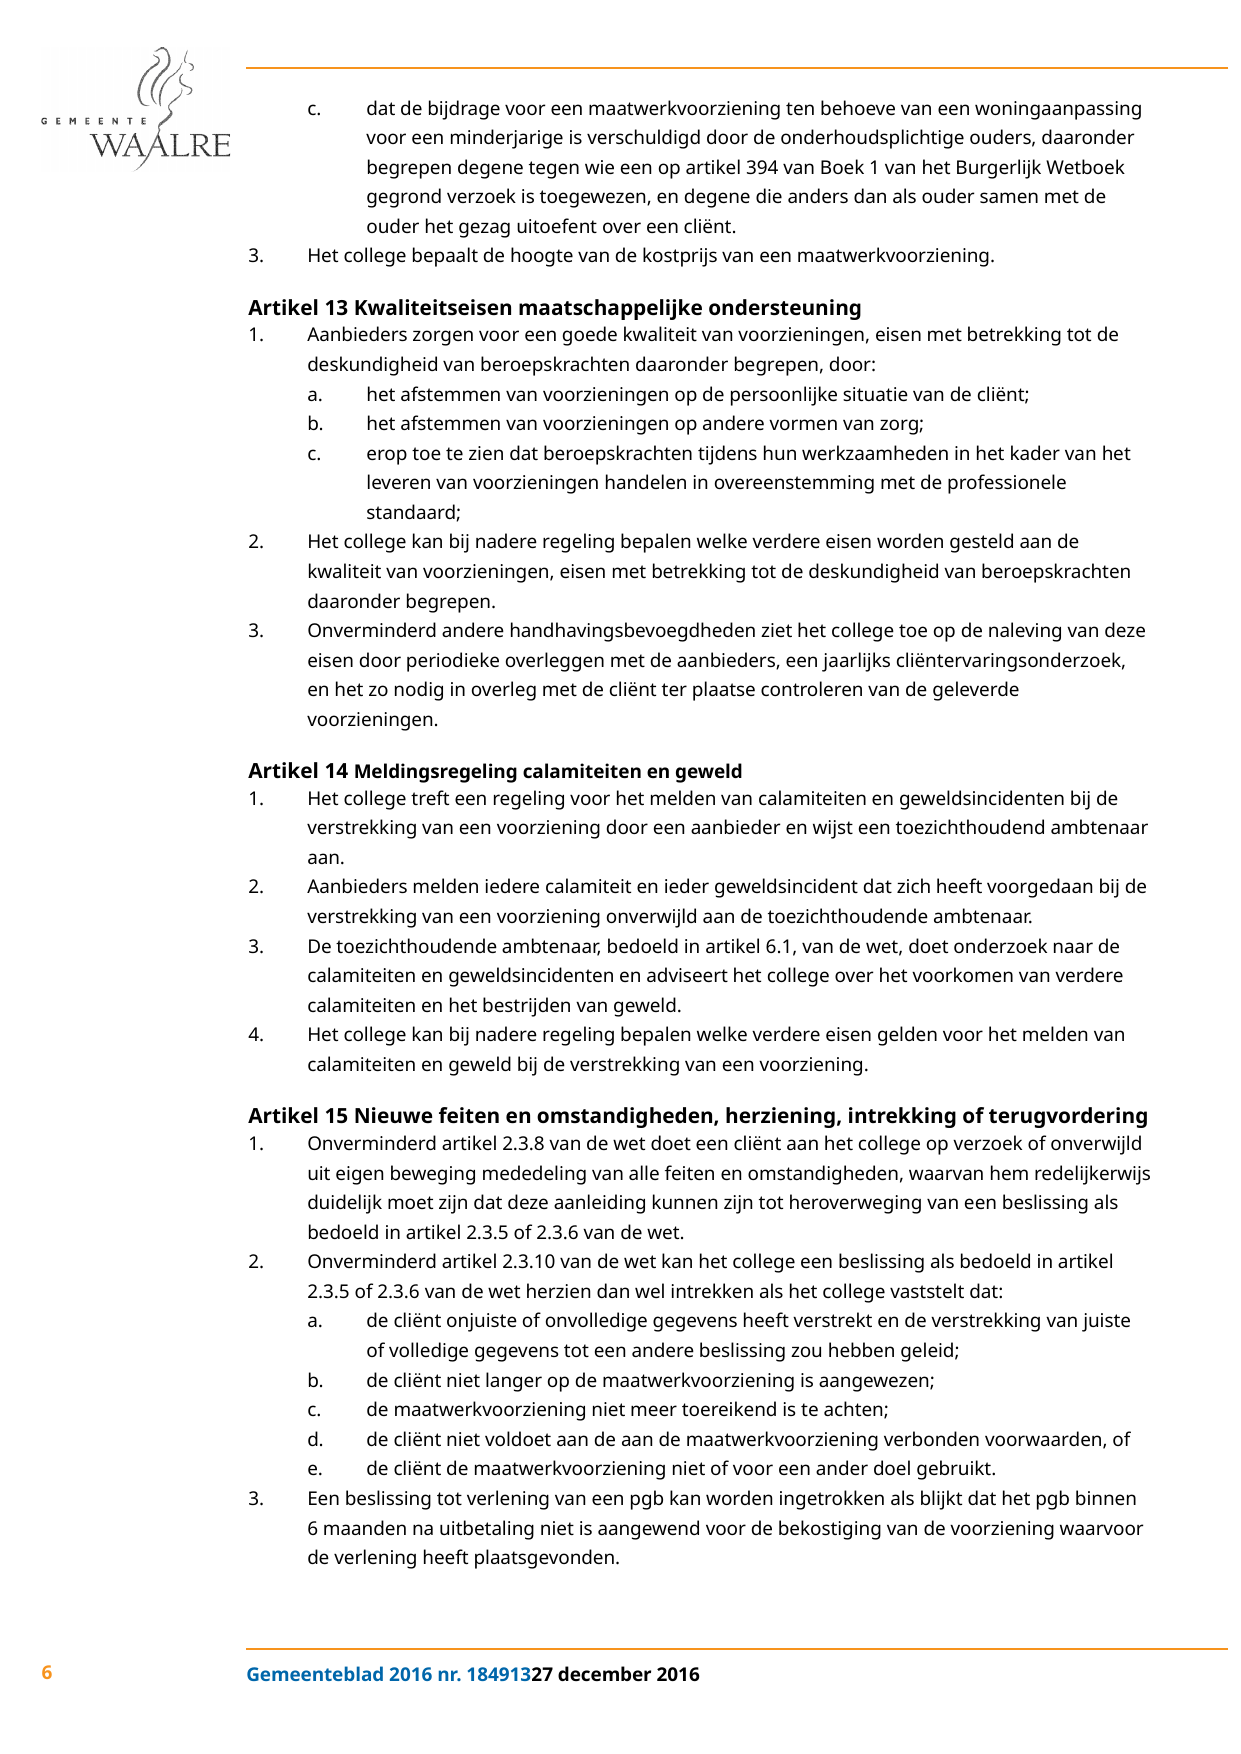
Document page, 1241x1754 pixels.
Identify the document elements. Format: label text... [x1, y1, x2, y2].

list dat de bijdrage voor een maatwerkvoorziening ten behoeve van een woningaanpassing voor een minderjarige is verschuldigd door de onderhoudsplichtige ouders, daaronder begrepen degene tegen wie een op artikel 394 van Boek 1 van het Burgerlijk Wetboek gegrond verzoek is toegewezen, en degene die anders dan als ouder samen met de ouder het gezag uitoefent over een cliënt. [307, 95, 1152, 239]
list het afstemmen van voorzieningen op andere vormen van zorg; [307, 410, 1152, 436]
text Artikel 13 Kwaliteitseisen maatschappelijke ondersteuning [248, 293, 1152, 322]
list erop toe te zien dat beroepskrachten tijdens hun werkzaamheden in het kader van het leveren van voorzieningen handelen in overeenstemming met de professionele standaard; [307, 440, 1152, 525]
list de cliënt de maatwerkvoorziening niet of voor een ander doel gebruikt. [307, 1456, 1152, 1481]
list Onverminderd artikel 2.3.8 van de wet doet een cliënt aan het college op verzoek of onverwijld uit eigen beweging mededeling van alle feiten en omstandigheden, waarvan hem redelijkerwijs duidelijk moet zijn dat deze aanleiding kunnen zijn tot heroverweging van een beslissing als bedoeld in artikel 2.3.5 of 2.3.6 van de wet. [248, 1130, 1152, 1244]
list de cliënt niet voldoet aan de aan de maatwerkvoorziening verbonden voorwaarden, of [307, 1426, 1152, 1452]
list Het college bepaalt de hoogte van de kostprijs van een maatwerkvoorziening. [248, 243, 1152, 268]
list Onverminderd andere handhavingsbevoegdheden ziet het college toe op de naleving van deze eisen door periodieke overleggen met de aanbieders, een jaarlijks cliëntervaringsonderzoek, en het zo nodig in overleg met de cliënt ter plaatse controleren van de geleverde voorzieningen. [248, 617, 1152, 732]
list Een beslissing tot verlening van een pgb kan worden ingetrokken als blijkt dat het pgb binnen 6 maanden na uitbetaling niet is aangewend voor de bekostiging van de voorziening waarvoor de verlening heeft plaatsgevonden. [248, 1485, 1152, 1570]
list Het college kan bij nadere regeling bepalen welke verdere eisen worden gesteld aan de kwaliteit van voorzieningen, eisen met betrekking tot de deskundigheid van beroepskrachten daaronder begrepen. [248, 529, 1152, 613]
list Het college treft een regeling voor het melden van calamiteiten en geweldsincidenten bij de verstrekking van een voorziening door een aanbieder en wijst een toezichthoudend ambtenaar aan. [248, 785, 1152, 870]
list de cliënt niet langer op de maatwerkvoorziening is aangewezen; [307, 1367, 1152, 1392]
list Het college kan bij nadere regeling bepalen welke verdere eisen gelden voor het melden van calamiteiten en geweld bij de verstrekking van een voorziening. [248, 1022, 1152, 1077]
text Artikel 14 Meldingsregeling calamiteiten en geweld [248, 757, 1152, 785]
list Onverminderd artikel 2.3.10 van de wet kan het college een beslissing als bedoeld in artikel 2.3.5 of 2.3.6 van de wet herzien dan wel intrekken als het college vaststelt dat: [248, 1248, 1152, 1304]
list Aanbieders zorgen voor een goede kwaliteit van voorzieningen, eisen met betrekking tot de deskundigheid van beroepskrachten daaronder begrepen, door: [248, 322, 1152, 377]
list de maatwerkvoorziening niet meer toereikend is te achten; [307, 1396, 1152, 1422]
list De toezichthoudende ambtenaar, bedoeld in artikel 6.1, van de wet, doet onderzoek naar de calamiteiten en geweldsincidenten en adviseert het college over het voorkomen van verdere calamiteiten en het bestrijden van geweld. [248, 933, 1152, 1018]
text Artikel 15 Nieuwe feiten en omstandigheden, herziening, intrekking of terugvordering [248, 1102, 1152, 1130]
list Aanbieders melden iedere calamiteit en ieder geweldsincident dat zich heeft voorgedaan bij de verstrekking van een voorziening onverwijld aan de toezichthoudende ambtenaar. [248, 874, 1152, 929]
list de cliënt onjuiste of onvolledige gegevens heeft verstrekt en de verstrekking van juiste of volledige gegevens tot een andere beslissing zou hebben geleid; [307, 1308, 1152, 1363]
picture [41, 47, 231, 172]
list het afstemmen van voorzieningen op de persoonlijke situatie van de cliënt; [307, 381, 1152, 406]
